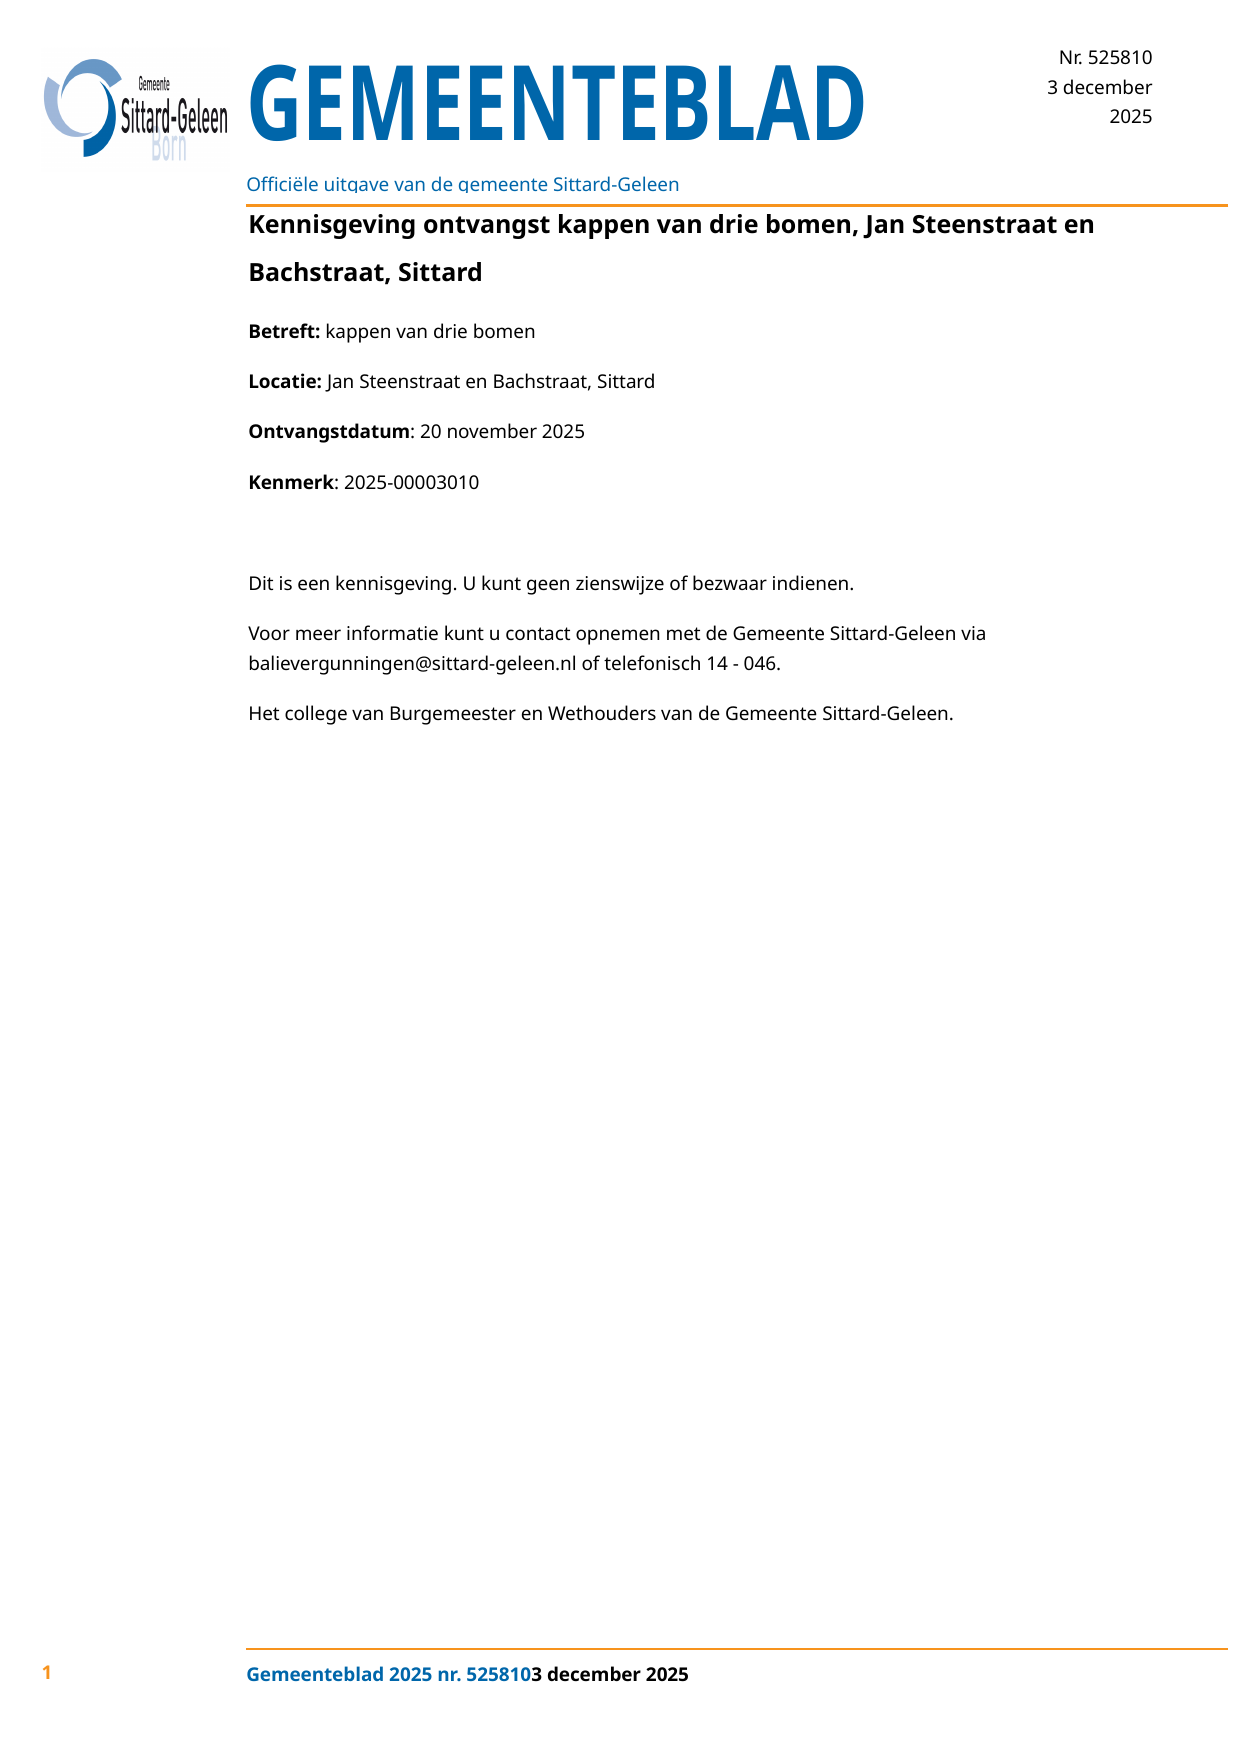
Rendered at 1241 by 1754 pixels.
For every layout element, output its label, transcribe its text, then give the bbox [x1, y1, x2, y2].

text Ontvangstdatum: 20 november 2025 [248, 419, 1152, 444]
text Kennisgeving ontvangst kappen van drie bomen, Jan Steenstraat en Bachstraat, Sittard [248, 207, 1152, 288]
text Dit is een kennisgeving. U kunt geen zienswijze of bezwaar indienen. [248, 570, 1152, 596]
text Locatie: Jan Steenstraat en Bachstraat, Sittard [248, 368, 1152, 394]
text Betreft: kappen van drie bomen [248, 318, 1152, 344]
text Kenmerk: 2025-00003010 [248, 469, 1152, 495]
text Het college van Burgemeester en Wethouders van de Gemeente Sittard-Geleen. [248, 700, 1152, 726]
picture [41, 47, 231, 172]
text Voor meer informatie kunt u contact opnemen met de Gemeente Sittard-Geleen via balievergunningen@sittard-geleen.nl of telefonisch 14 - 046. [248, 620, 1152, 676]
